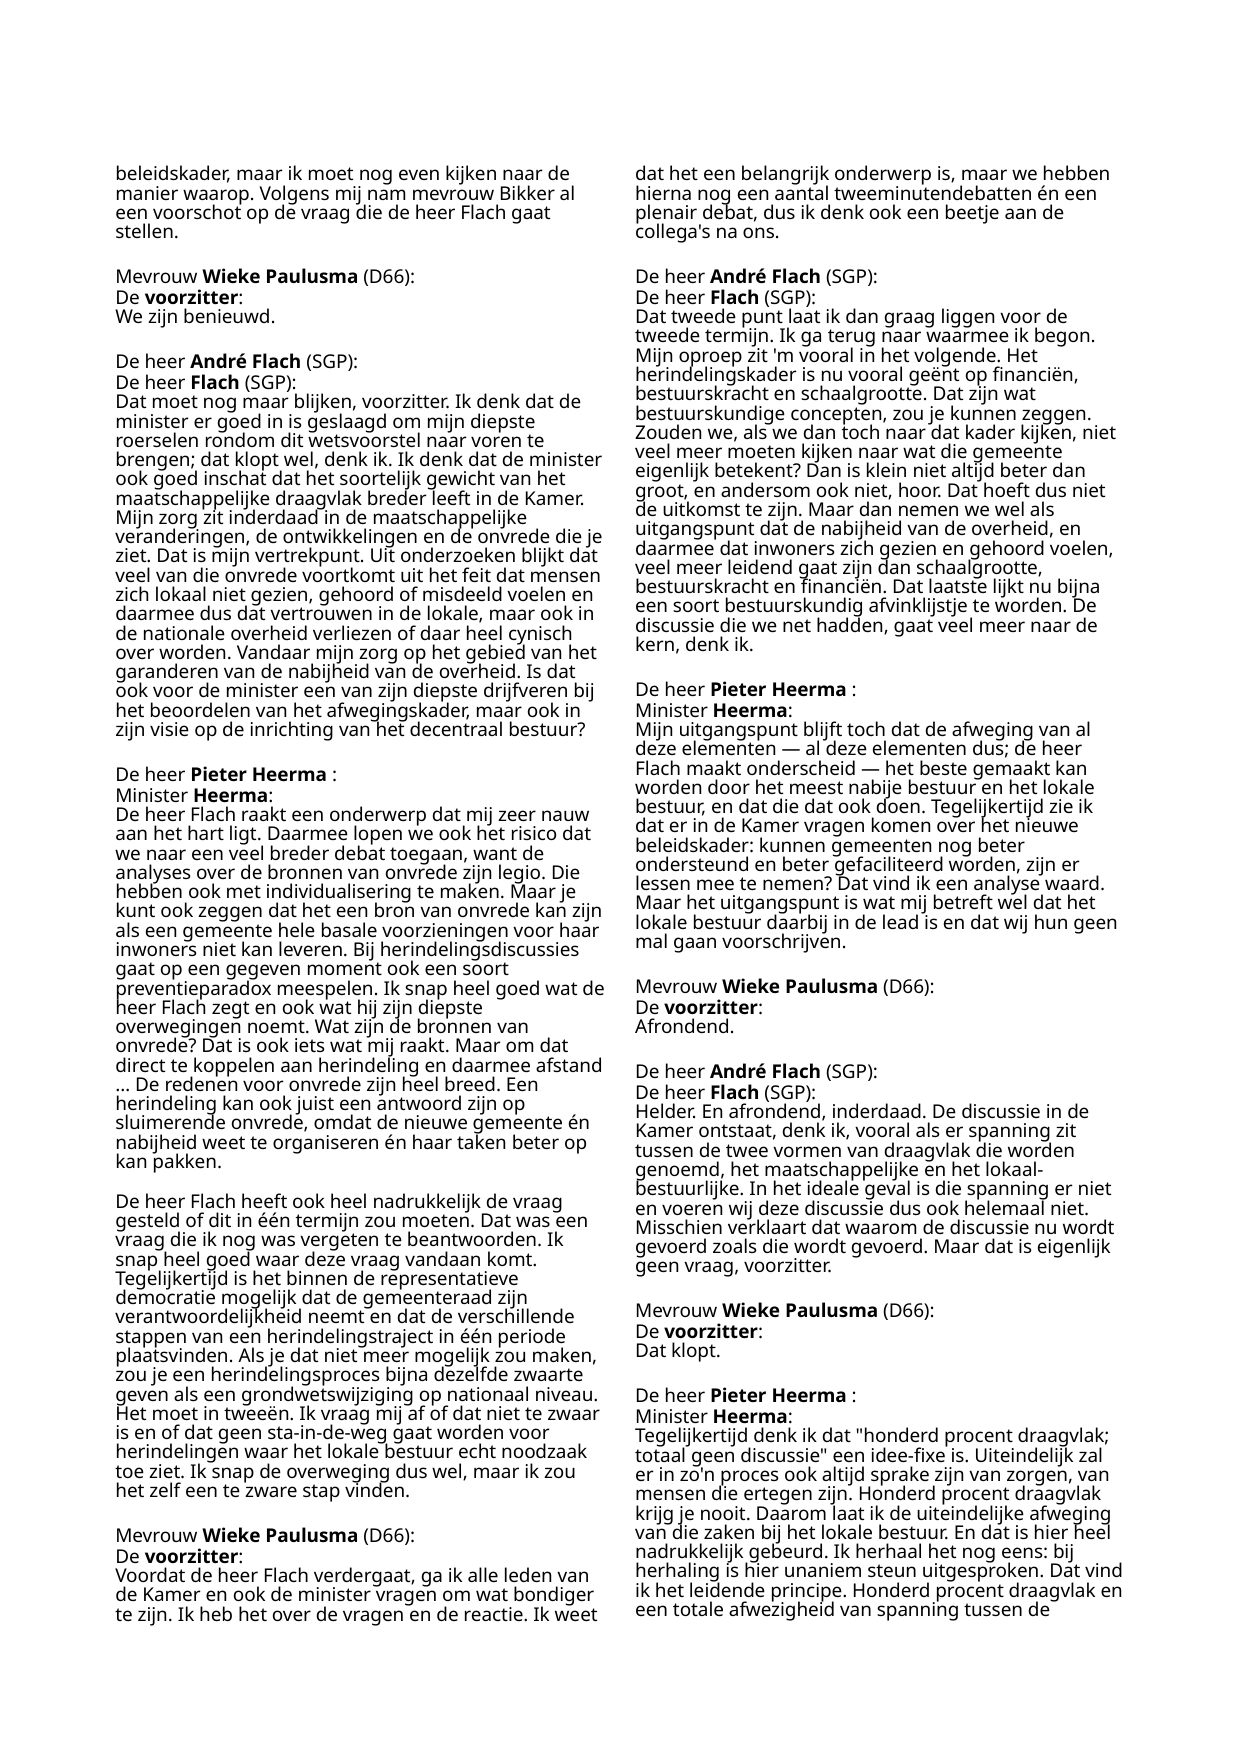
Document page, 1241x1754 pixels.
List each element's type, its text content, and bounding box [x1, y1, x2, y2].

text Mevrouw Wieke Paulusma (D66): [635, 1297, 1125, 1323]
text Mijn uitgangspunt blijft toch dat de afweging van al deze elementen — al deze elementen dus; de heer Flach maakt onderscheid — het beste gemaakt kan worden door het meest nabije bestuur en het lokale bestuur, en dat die dat ook doen. Tegelijkertijd zie ik dat er in de Kamer vragen komen over het nieuwe beleidskader: kunnen gemeenten nog beter ondersteund en beter gefaciliteerd worden, zijn er lessen mee te nemen? Dat vind ik een analyse waard. Maar het uitgangspunt is wat mij betreft wel dat het lokale bestuur daarbij in de lead is en dat wij hun geen mal gaan voorschrijven. [635, 721, 1125, 952]
text De heer Flach (SGP): [635, 289, 1125, 308]
text De voorzitter: [115, 1548, 605, 1567]
text De heer Pieter Heerma : [635, 1382, 1125, 1408]
text De heer André Flach (SGP): [115, 348, 605, 374]
text De heer Pieter Heerma : [635, 676, 1125, 702]
text Dat klopt. [635, 1342, 1125, 1362]
text De heer Flach heeft ook heel nadrukkelijk de vraag gesteld of dit in één termijn zou moeten. Dat was een vraag die ik nog was vergeten te beantwoorden. Ik snap heel goed waar deze vraag vandaan komt. Tegelijkertijd is het binnen de representatieve democratie mogelijk dat de gemeenteraad zijn verantwoordelijkheid neemt en dat de verschillende stappen van een herindelingstraject in één periode plaatsvinden. Als je dat niet meer mogelijk zou maken, zou je een herindelingsproces bijna dezelfde zwaarte geven als een grondwetswijziging op nationaal niveau. Het moet in tweeën. Ik vraag mij af of dat niet te zwaar is en of dat geen sta-in-de-weg gaat worden voor herindelingen waar het lokale bestuur echt noodzaak toe ziet. Ik snap de overweging dus wel, maar ik zou het zelf een te zware stap vinden. [115, 1193, 605, 1501]
text Mevrouw Wieke Paulusma (D66): [115, 263, 605, 289]
text Mevrouw Wieke Paulusma (D66): [635, 973, 1125, 999]
text De heer André Flach (SGP): [635, 263, 1125, 289]
text De voorzitter: [635, 999, 1125, 1018]
text De heer Flach (SGP): [635, 1084, 1125, 1103]
text Voordat de heer Flach verdergaat, ga ik alle leden van de Kamer en ook de minister vragen om wat bondiger te zijn. Ik heb het over de vragen en de reactie. Ik weet [115, 1567, 605, 1625]
text Afrondend. [635, 1018, 1125, 1037]
text Minister Heerma: [115, 787, 605, 806]
text De heer Flach raakt een onderwerp dat mij zeer nauw aan het hart ligt. Daarmee lopen we ook het risico dat we naar een veel breder debat toegaan, want de analyses over de bronnen van onvrede zijn legio. Die hebben ook met individualisering te maken. Maar je kunt ook zeggen dat het een bron van onvrede kan zijn als een gemeente hele basale voorzieningen voor haar inwoners niet kan leveren. Bij herindelingsdiscussies gaat op een gegeven moment ook een soort preventieparadox meespelen. Ik snap heel goed wat de heer Flach zegt en ook wat hij zijn diepste overwegingen noemt. Wat zijn de bronnen van onvrede? Dat is ook iets wat mij raakt. Maar om dat direct te koppelen aan herindeling en daarmee afstand … De redenen voor onvrede zijn heel breed. Een herindeling kan ook juist een antwoord zijn op sluimerende onvrede, omdat de nieuwe gemeente én nabijheid weet te organiseren én haar taken beter op kan pakken. [115, 806, 605, 1172]
text Minister Heerma: [635, 1408, 1125, 1427]
text We zijn benieuwd. [115, 308, 605, 327]
text Dat moet nog maar blijken, voorzitter. Ik denk dat de minister er goed in is geslaagd om mijn diepste roerselen rondom dit wetsvoorstel naar voren te brengen; dat klopt wel, denk ik. Ik denk dat de minister ook goed inschat dat het soortelijk gewicht van het maatschappelijke draagvlak breder leeft in de Kamer. Mijn zorg zit inderdaad in de maatschappelijke veranderingen, de ontwikkelingen en de onvrede die je ziet. Dat is mijn vertrekpunt. Uit onderzoeken blijkt dat veel van die onvrede voortkomt uit het feit dat mensen zich lokaal niet gezien, gehoord of misdeeld voelen en daarmee dus dat vertrouwen in de lokale, maar ook in de nationale overheid verliezen of daar heel cynisch over worden. Vandaar mijn zorg op het gebied van het garanderen van de nabijheid van de overheid. Is dat ook voor de minister een van zijn diepste drijfveren bij het beoordelen van het afwegingskader, maar ook in zijn visie op de inrichting van het decentraal bestuur? [115, 393, 605, 740]
text De heer André Flach (SGP): [635, 1058, 1125, 1084]
text dat het een belangrijk onderwerp is, maar we hebben hierna nog een aantal tweeminutendebatten én een plenair debat, dus ik denk ook een beetje aan de collega's na ons. [635, 165, 1125, 242]
text De voorzitter: [635, 1323, 1125, 1342]
text Mevrouw Wieke Paulusma (D66): [115, 1522, 605, 1548]
text De heer Flach (SGP): [115, 374, 605, 393]
text Tegelijkertijd denk ik dat "honderd procent draagvlak; totaal geen discussie" een idee-fixe is. Uiteindelijk zal er in zo'n proces ook altijd sprake zijn van zorgen, van mensen die ertegen zijn. Honderd procent draagvlak krijg je nooit. Daarom laat ik de uiteindelijke afweging van die zaken bij het lokale bestuur. En dat is hier heel nadrukkelijk gebeurd. Ik herhaal het nog eens: bij herhaling is hier unaniem steun uitgesproken. Dat vind ik het leidende principe. Honderd procent draagvlak en een totale afwezigheid van spanning tussen de [635, 1427, 1125, 1620]
text Dat tweede punt laat ik dan graag liggen voor de tweede termijn. Ik ga terug naar waarmee ik begon. Mijn oproep zit 'm vooral in het volgende. Het herindelingskader is nu vooral geënt op financiën, bestuurskracht en schaalgrootte. Dat zijn wat bestuurskundige concepten, zou je kunnen zeggen. Zouden we, als we dan toch naar dat kader kijken, niet veel meer moeten kijken naar wat die gemeente eigenlijk betekent? Dan is klein niet altijd beter dan groot, en andersom ook niet, hoor. Dat hoeft dus niet de uitkomst te zijn. Maar dan nemen we wel als uitgangspunt dat de nabijheid van de overheid, en daarmee dat inwoners zich gezien en gehoord voelen, veel meer leidend gaat zijn dan schaalgrootte, bestuurskracht en financiën. Dat laatste lijkt nu bijna een soort bestuurskundig afvinklijstje te worden. De discussie die we net hadden, gaat veel meer naar de kern, denk ik. [635, 308, 1125, 655]
text Minister Heerma: [635, 702, 1125, 721]
text De heer Pieter Heerma : [115, 761, 605, 787]
text beleidskader, maar ik moet nog even kijken naar de manier waarop. Volgens mij nam mevrouw Bikker al een voorschot op de vraag die de heer Flach gaat stellen. [115, 165, 605, 242]
text Helder. En afrondend, inderdaad. De discussie in de Kamer ontstaat, denk ik, vooral als er spanning zit tussen de twee vormen van draagvlak die worden genoemd, het maatschappelijke en het lokaal-bestuurlijke. In het ideale geval is die spanning er niet en voeren wij deze discussie dus ook helemaal niet. Misschien verklaart dat waarom de discussie nu wordt gevoerd zoals die wordt gevoerd. Maar dat is eigenlijk geen vraag, voorzitter. [635, 1103, 1125, 1277]
text De voorzitter: [115, 289, 605, 308]
